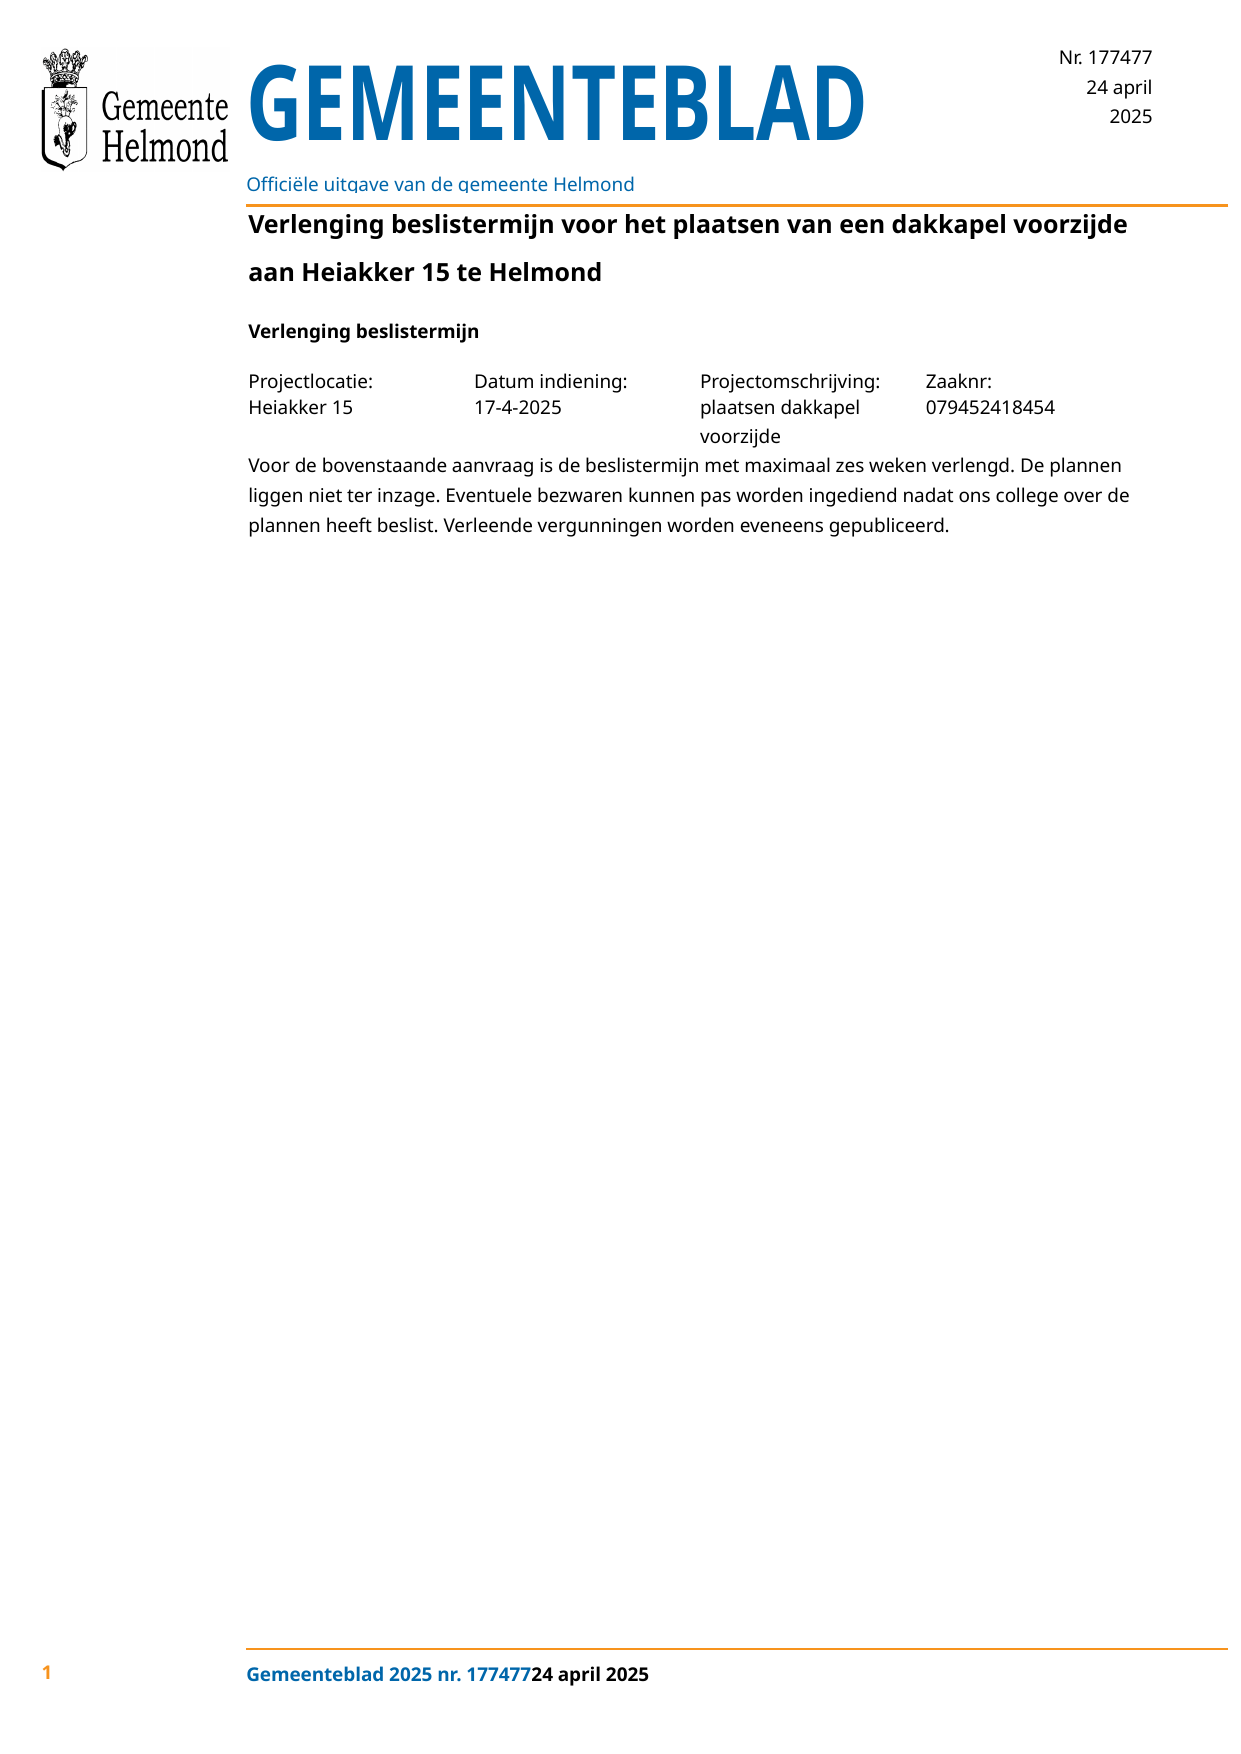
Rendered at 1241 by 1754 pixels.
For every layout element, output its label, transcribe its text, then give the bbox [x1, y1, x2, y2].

picture [41, 47, 231, 172]
text Voor de bovenstaande aanvraag is de beslistermijn met maximaal zes weken verlengd. De plannen liggen niet ter inzage. Eventuele bezwaren kunnen pas worden ingediend nadat ons college over de plannen heeft beslist. Verleende vergunningen worden eveneens gepubliceerd. [248, 453, 1152, 538]
text Verlenging beslistermijn [248, 318, 1152, 344]
table_cell 17-4-2025 [474, 394, 700, 449]
table_cell plaatsen dakkapel voorzijde [700, 394, 926, 449]
table_header Datum indiening: [474, 369, 700, 394]
table_cell Heiakker 15 [248, 394, 474, 449]
table_cell 079452418454 [926, 394, 1152, 449]
table_header Zaaknr: [926, 369, 1152, 394]
text Verlenging beslistermijn voor het plaatsen van een dakkapel voorzijde aan Heiakker 15 te Helmond [248, 207, 1152, 288]
table_header Projectlocatie: [248, 369, 474, 394]
table_header Projectomschrijving: [700, 369, 926, 394]
